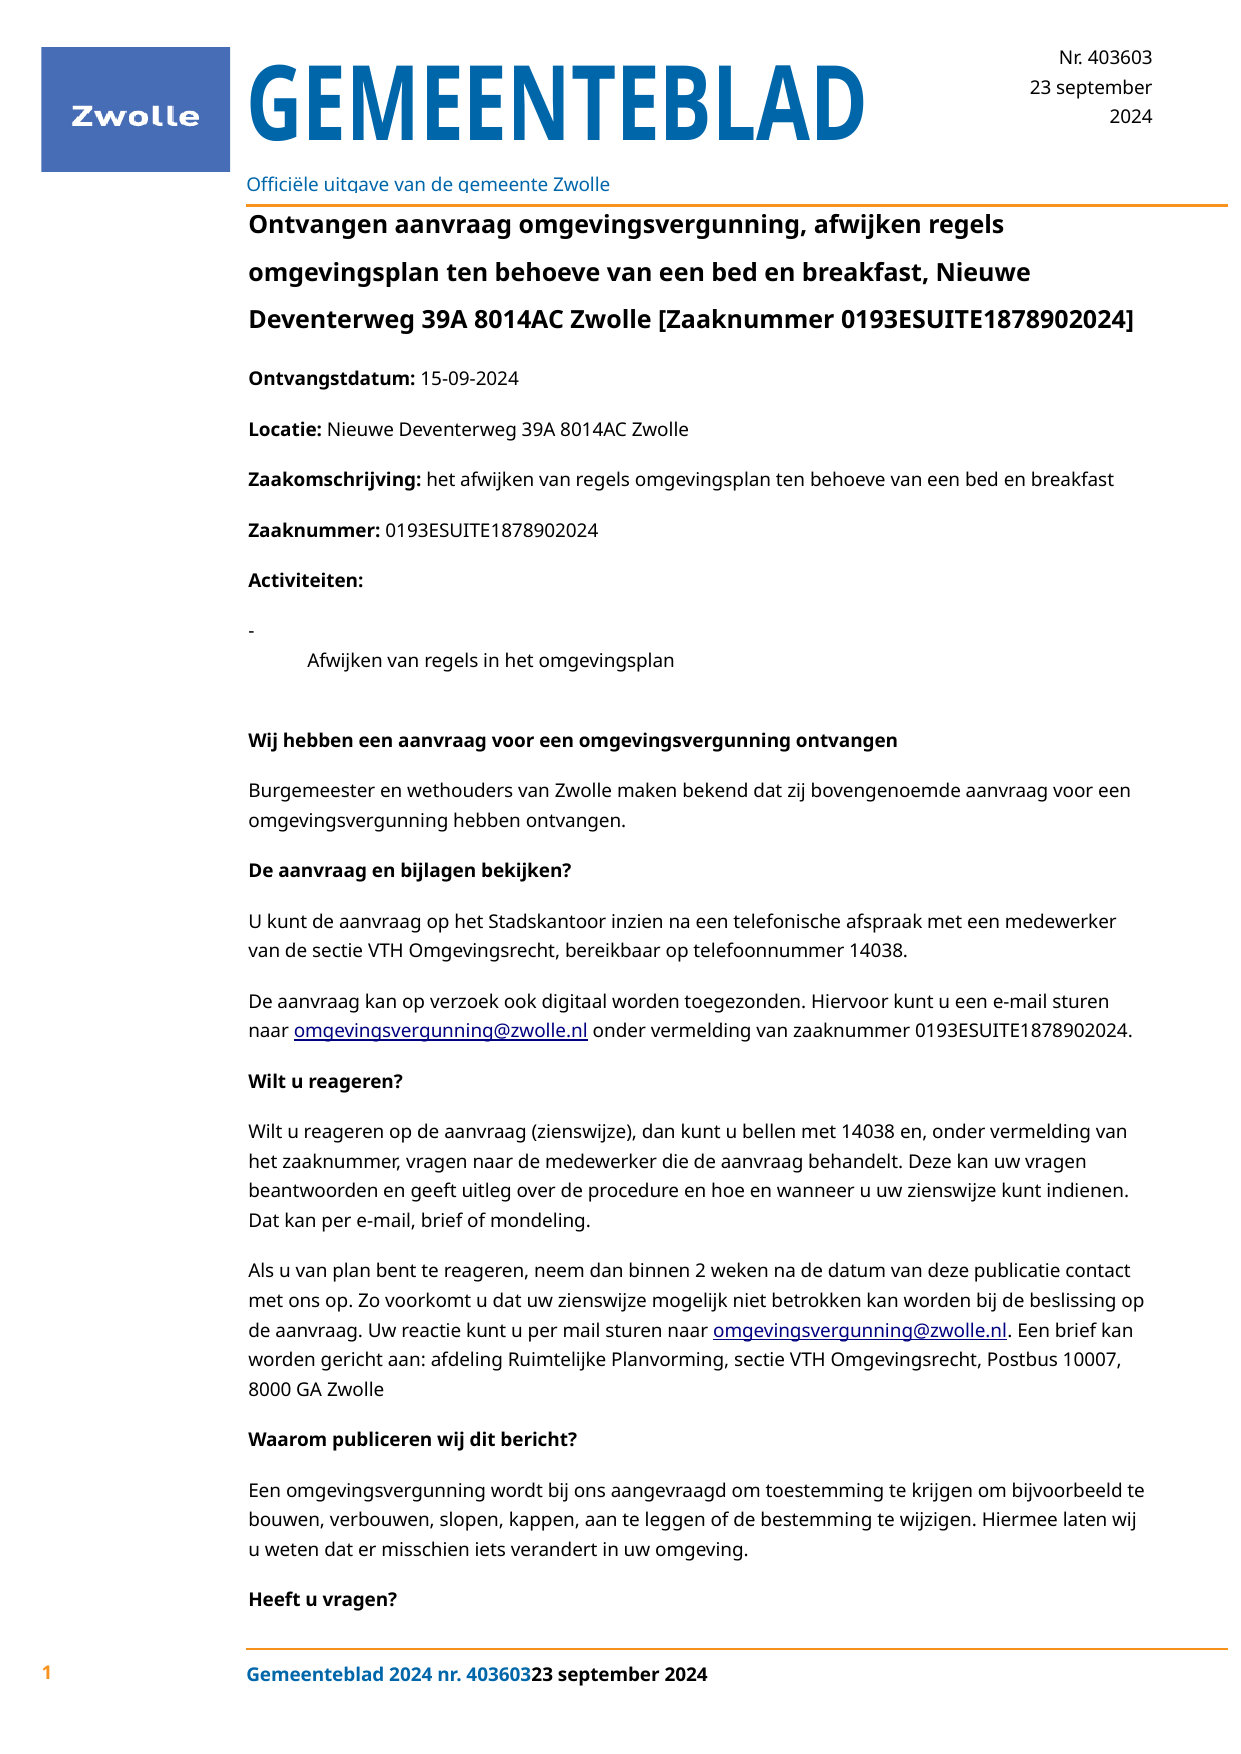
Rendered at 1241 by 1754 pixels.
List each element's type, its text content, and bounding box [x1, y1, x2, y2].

text Zaaknummer: 0193ESUITE1878902024 [248, 517, 1152, 542]
picture [41, 47, 231, 172]
text Heeft u vragen? [248, 1586, 1152, 1612]
text U kunt de aanvraag op het Stadskantoor inzien na een telefonische afspraak met een medewerker van de sectie VTH Omgevingsrecht, bereikbaar op telefoonnummer 14038. [248, 908, 1152, 963]
text Wilt u reageren? [248, 1068, 1152, 1094]
text Wij hebben een aanvraag voor een omgevingsvergunning ontvangen [248, 727, 1152, 753]
text Ontvangen aanvraag omgevingsvergunning, afwijken regels omgevingsplan ten behoeve van een bed en breakfast, Nieuwe Deventerweg 39A 8014AC Zwolle [Zaaknummer 0193ESUITE1878902024] [248, 207, 1152, 336]
text Burgemeester en wethouders van Zwolle maken bekend dat zij bovengenoemde aanvraag voor een omgevingsvergunning hebben ontvangen. [248, 778, 1152, 833]
text Ontvangstdatum: 15-09-2024 [248, 366, 1152, 391]
text De aanvraag kan op verzoek ook digitaal worden toegezonden. Hiervoor kunt u een e-mail sturen naar omgevingsvergunning@zwolle.nl onder vermelding van zaaknummer 0193ESUITE1878902024. [248, 988, 1152, 1043]
text Waarom publiceren wij dit bericht? [248, 1426, 1152, 1452]
text Wilt u reageren op de aanvraag (zienswijze), dan kunt u bellen met 14038 en, onder vermelding van het zaaknummer, vragen naar de medewerker die de aanvraag behandelt. Deze kan uw vragen beantwoorden en geeft uitleg over de procedure en hoe en wanneer u uw zienswijze kunt indienen. Dat kan per e-mail, brief of mondeling. [248, 1118, 1152, 1233]
text Locatie: Nieuwe Deventerweg 39A 8014AC Zwolle [248, 416, 1152, 442]
text Een omgevingsvergunning wordt bij ons aangevraagd om toestemming te krijgen om bijvoorbeeld te bouwen, verbouwen, slopen, kappen, aan te leggen of de bestemming te wijzigen. Hiermee laten wij u weten dat er misschien iets verandert in uw omgeving. [248, 1477, 1152, 1562]
text Activiteiten: [248, 567, 1152, 593]
list Afwijken van regels in het omgevingsplan [248, 647, 1152, 673]
text Zaakomschrijving: het afwijken van regels omgevingsplan ten behoeve van een bed en breakfast [248, 466, 1152, 492]
text Als u van plan bent te reageren, neem dan binnen 2 weken na de datum van deze publicatie contact met ons op. Zo voorkomt u dat uw zienswijze mogelijk niet betrokken kan worden bij de beslissing op de aanvraag. Uw reactie kunt u per mail sturen naar omgevingsvergunning@zwolle.nl. Een brief kan worden gericht aan: afdeling Ruimtelijke Planvorming, sectie VTH Omgevingsrecht, Postbus 10007, 8000 GA Zwolle [248, 1258, 1152, 1402]
text De aanvraag en bijlagen bekijken? [248, 858, 1152, 883]
